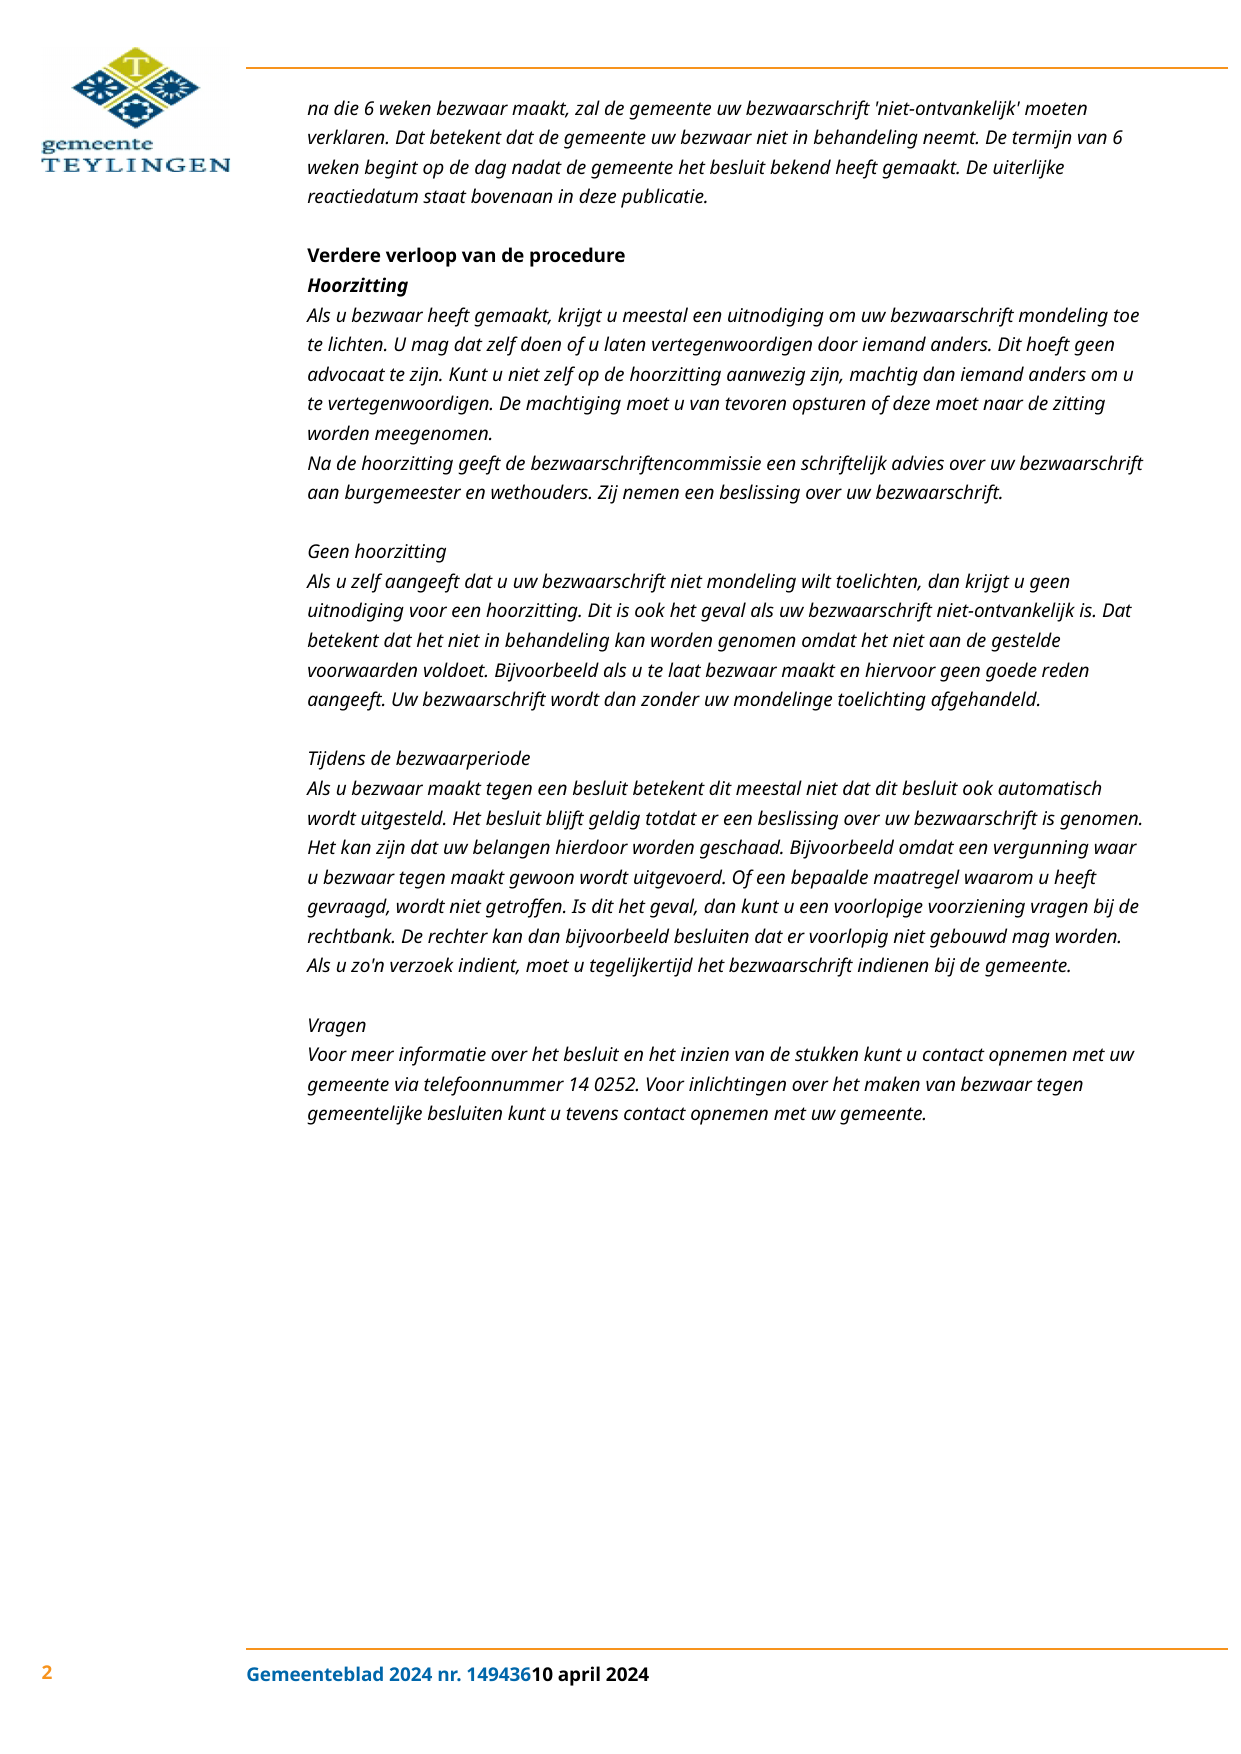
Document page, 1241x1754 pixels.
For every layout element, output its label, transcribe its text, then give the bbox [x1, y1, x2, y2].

list Verdere verloop van de procedure [248, 243, 1152, 268]
list Als u zelf aangeeft dat u uw bezwaarschrift niet mondeling wilt toelichten, dan krijgt u geen uitnodiging voor een hoorzitting. Dit is ook het geval als uw bezwaarschrift niet-ontvankelijk is. Dat betekent dat het niet in behandeling kan worden genomen omdat het niet aan de gestelde voorwaarden voldoet. Bijvoorbeeld als u te laat bezwaar maakt en hiervoor geen goede reden aangeeft. Uw bezwaarschrift wordt dan zonder uw mondelinge toelichting afgehandeld. [248, 568, 1152, 712]
list Na de hoorzitting geeft de bezwaarschriftencommissie een schriftelijk advies over uw bezwaarschrift aan burgemeester en wethouders. Zij nemen een beslissing over uw bezwaarschrift. [248, 450, 1152, 505]
list Hoorzitting [248, 272, 1152, 298]
list Als u bezwaar maakt tegen een besluit betekent dit meestal niet dat dit besluit ook automatisch wordt uitgesteld. Het besluit blijft geldig totdat er een beslissing over uw bezwaarschrift is genomen. Het kan zijn dat uw belangen hierdoor worden geschaad. Bijvoorbeeld omdat een vergunning waar u bezwaar tegen maakt gewoon wordt uitgevoerd. Of een bepaalde maatregel waarom u heeft gevraagd, wordt niet getroffen. Is dit het geval, dan kunt u een voorlopige voorziening vragen bij de rechtbank. De rechter kan dan bijvoorbeeld besluiten dat er voorlopig niet gebouwd mag worden. Als u zo'n verzoek indient, moet u tegelijkertijd het bezwaarschrift indienen bij de gemeente. [248, 775, 1152, 978]
picture [41, 47, 231, 172]
list Tijdens de bezwaarperiode [248, 746, 1152, 771]
list na die 6 weken bezwaar maakt, zal de gemeente uw bezwaarschrift 'niet-ontvankelijk' moeten verklaren. Dat betekent dat de gemeente uw bezwaar niet in behandeling neemt. De termijn van 6 weken begint op de dag nadat de gemeente het besluit bekend heeft gemaakt. De uiterlijke reactiedatum staat bovenaan in deze publicatie. [248, 95, 1152, 209]
list Geen hoorzitting [248, 538, 1152, 564]
list Voor meer informatie over het besluit en het inzien van de stukken kunt u contact opnemen met uw gemeente via telefoonnummer 14 0252. Voor inlichtingen over het maken van bezwaar tegen gemeentelijke besluiten kunt u tevens contact opnemen met uw gemeente. [248, 1041, 1152, 1126]
list Als u bezwaar heeft gemaakt, krijgt u meestal een uitnodiging om uw bezwaarschrift mondeling toe te lichten. U mag dat zelf doen of u laten vertegenwoordigen door iemand anders. Dit hoeft geen advocaat te zijn. Kunt u niet zelf op de hoorzitting aanwezig zijn, machtig dan iemand anders om u te vertegenwoordigen. De machtiging moet u van tevoren opsturen of deze moet naar de zitting worden meegenomen. [248, 302, 1152, 446]
list Vragen [248, 1012, 1152, 1038]
